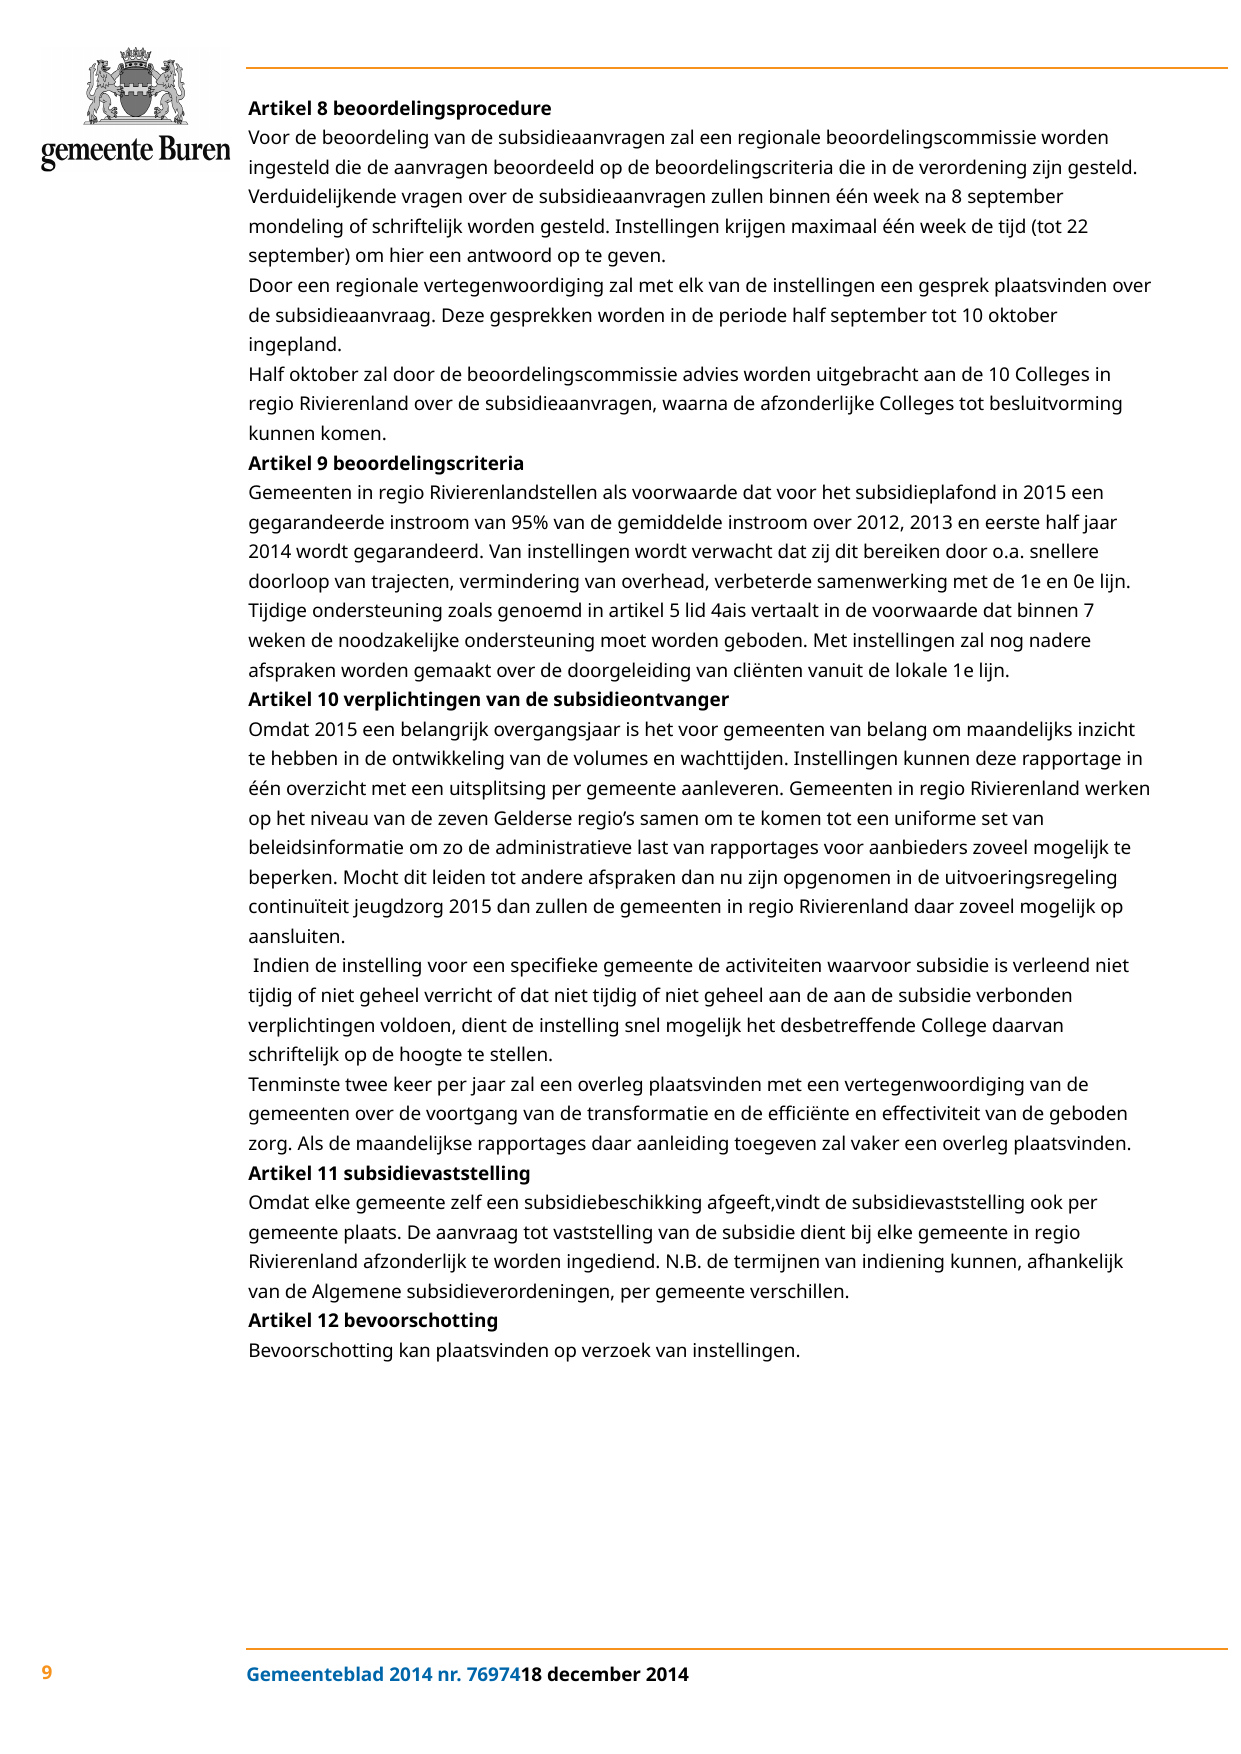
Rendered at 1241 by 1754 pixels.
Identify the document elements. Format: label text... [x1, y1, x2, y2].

text Verduidelijkende vragen over de subsidieaanvragen zullen binnen één week na 8 september mondeling of schriftelijk worden gesteld. Instellingen krijgen maximaal één week de tijd (tot 22 september) om hier een antwoord op te geven. [248, 183, 1152, 268]
text Voor de beoordeling van de subsidieaanvragen zal een regionale beoordelingscommissie worden ingesteld die de aanvragen beoordeeld op de beoordelingscriteria die in de verordening zijn gesteld. [248, 124, 1152, 180]
text Tijdige ondersteuning zoals genoemd in artikel 5 lid 4ais vertaalt in de voorwaarde dat binnen 7 weken de noodzakelijke ondersteuning moet worden geboden. Met instellingen zal nog nadere afspraken worden gemaakt over de doorgeleiding van cliënten vanuit de lokale 1e lijn. [248, 598, 1152, 683]
text Tenminste twee keer per jaar zal een overleg plaatsvinden met een vertegenwoordiging van de gemeenten over de voortgang van de transformatie en de efficiënte en effectiviteit van de geboden zorg. Als de maandelijkse rapportages daar aanleiding toegeven zal vaker een overleg plaatsvinden. [248, 1071, 1152, 1156]
text Indien de instelling voor een specifieke gemeente de activiteiten waarvoor subsidie is verleend niet tijdig of niet geheel verricht of dat niet tijdig of niet geheel aan de aan de subsidie verbonden verplichtingen voldoen, dient de instelling snel mogelijk het desbetreffende College daarvan schriftelijk op de hoogte te stellen. [248, 953, 1152, 1067]
text Gemeenten in regio Rivierenlandstellen als voorwaarde dat voor het subsidieplafond in 2015 een gegarandeerde instroom van 95% van de gemiddelde instroom over 2012, 2013 en eerste half jaar 2014 wordt gegarandeerd. Van instellingen wordt verwacht dat zij dit bereiken door o.a. snellere doorloop van trajecten, vermindering van overhead, verbeterde samenwerking met de 1e en 0e lijn. [248, 479, 1152, 594]
text Artikel 9 beoordelingscriteria [248, 450, 1152, 476]
text Artikel 10 verplichtingen van de subsidieontvanger [248, 686, 1152, 712]
text Artikel 11 subsidievaststelling [248, 1160, 1152, 1186]
text Door een regionale vertegenwoordiging zal met elk van de instellingen een gesprek plaatsvinden over de subsidieaanvraag. Deze gesprekken worden in de periode half september tot 10 oktober ingepland. [248, 272, 1152, 357]
text Omdat elke gemeente zelf een subsidiebeschikking afgeeft,vindt de subsidievaststelling ook per gemeente plaats. De aanvraag tot vaststelling van de subsidie dient bij elke gemeente in regio Rivierenland afzonderlijk te worden ingediend. N.B. de termijnen van indiening kunnen, afhankelijk van de Algemene subsidieverordeningen, per gemeente verschillen. [248, 1189, 1152, 1304]
picture [41, 47, 231, 172]
text Half oktober zal door de beoordelingscommissie advies worden uitgebracht aan de 10 Colleges in regio Rivierenland over de subsidieaanvragen, waarna de afzonderlijke Colleges tot besluitvorming kunnen komen. [248, 361, 1152, 446]
text Artikel 8 beoordelingsprocedure [248, 95, 1152, 121]
text Artikel 12 bevoorschotting [248, 1308, 1152, 1333]
text Omdat 2015 een belangrijk overgangsjaar is het voor gemeenten van belang om maandelijks inzicht te hebben in de ontwikkeling van de volumes en wachttijden. Instellingen kunnen deze rapportage in één overzicht met een uitsplitsing per gemeente aanleveren. Gemeenten in regio Rivierenland werken op het niveau van de zeven Gelderse regio’s samen om te komen tot een uniforme set van beleidsinformatie om zo de administratieve last van rapportages voor aanbieders zoveel mogelijk te beperken. Mocht dit leiden tot andere afspraken dan nu zijn opgenomen in de uitvoeringsregeling continuïteit jeugdzorg 2015 dan zullen de gemeenten in regio Rivierenland daar zoveel mogelijk op aansluiten. [248, 716, 1152, 949]
text Bevoorschotting kan plaatsvinden op verzoek van instellingen. [248, 1337, 1152, 1363]
